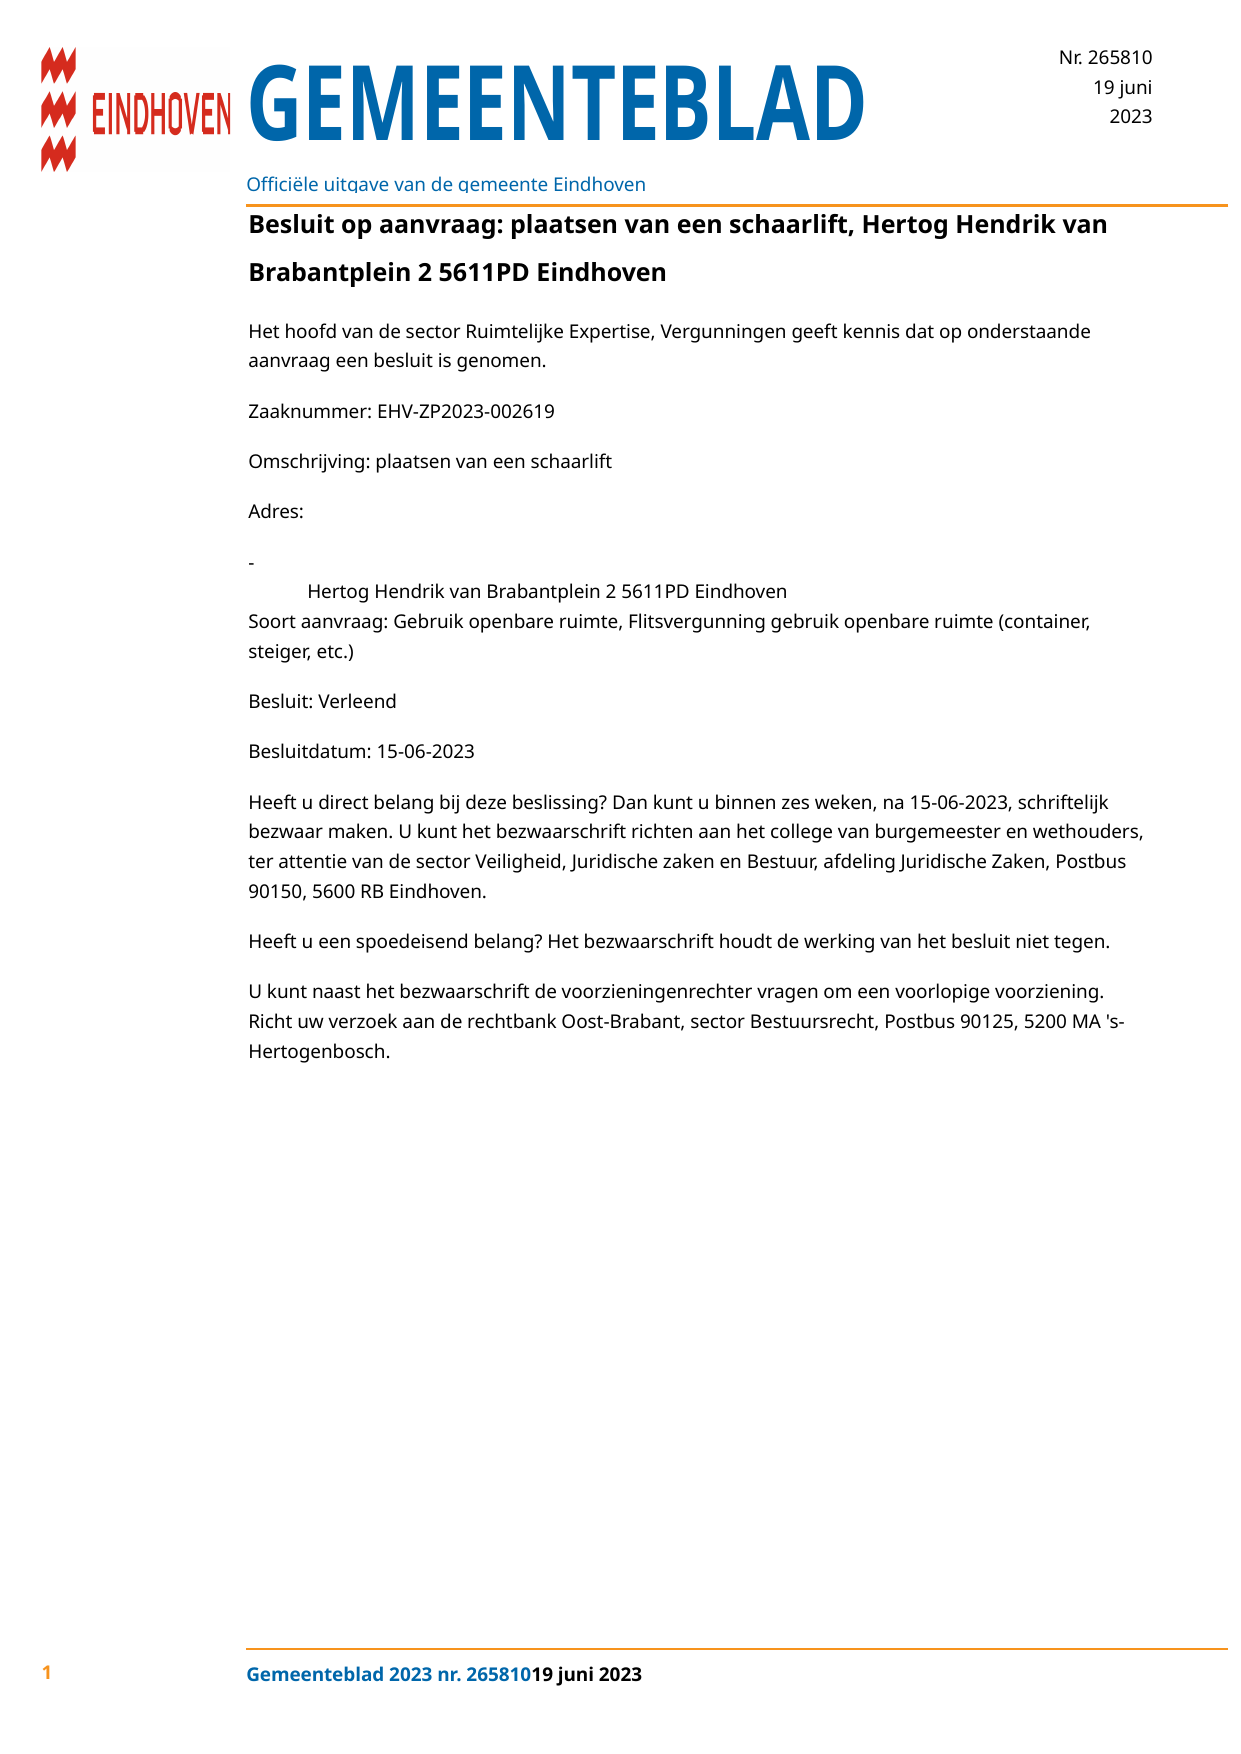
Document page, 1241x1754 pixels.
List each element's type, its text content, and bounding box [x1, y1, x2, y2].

text Heeft u een spoedeisend belang? Het bezwaarschrift houdt de werking van het besluit niet tegen. [248, 928, 1152, 954]
text U kunt naast het bezwaarschrift de voorzieningenrechter vragen om een voorlopige voorziening. Richt uw verzoek aan de rechtbank Oost-Brabant, sector Bestuursrecht, Postbus 90125, 5200 MA 's-Hertogenbosch. [248, 979, 1152, 1064]
text Omschrijving: plaatsen van een schaarlift [248, 448, 1152, 474]
text Zaaknummer: EHV-ZP2023-002619 [248, 398, 1152, 424]
text Het hoofd van de sector Ruimtelijke Expertise, Vergunningen geeft kennis dat op onderstaande aanvraag een besluit is genomen. [248, 318, 1152, 373]
picture [41, 47, 231, 172]
text Besluitdatum: 15-06-2023 [248, 739, 1152, 764]
text Besluit: Verleend [248, 688, 1152, 714]
text Soort aanvraag: Gebruik openbare ruimte, Flitsvergunning gebruik openbare ruimte (container, steiger, etc.) [248, 608, 1152, 664]
text Besluit op aanvraag: plaatsen van een schaarlift, Hertog Hendrik van Brabantplein 2 5611PD Eindhoven [248, 207, 1152, 288]
text Heeft u direct belang bij deze beslissing? Dan kunt u binnen zes weken, na 15-06-2023, schriftelijk bezwaar maken. U kunt het bezwaarschrift richten aan het college van burgemeester en wethouders, ter attentie van de sector Veiligheid, Juridische zaken en Bestuur, afdeling Juridische Zaken, Postbus 90150, 5600 RB Eindhoven. [248, 789, 1152, 904]
list Hertog Hendrik van Brabantplein 2 5611PD Eindhoven [248, 579, 1152, 604]
text Adres: [248, 499, 1152, 524]
